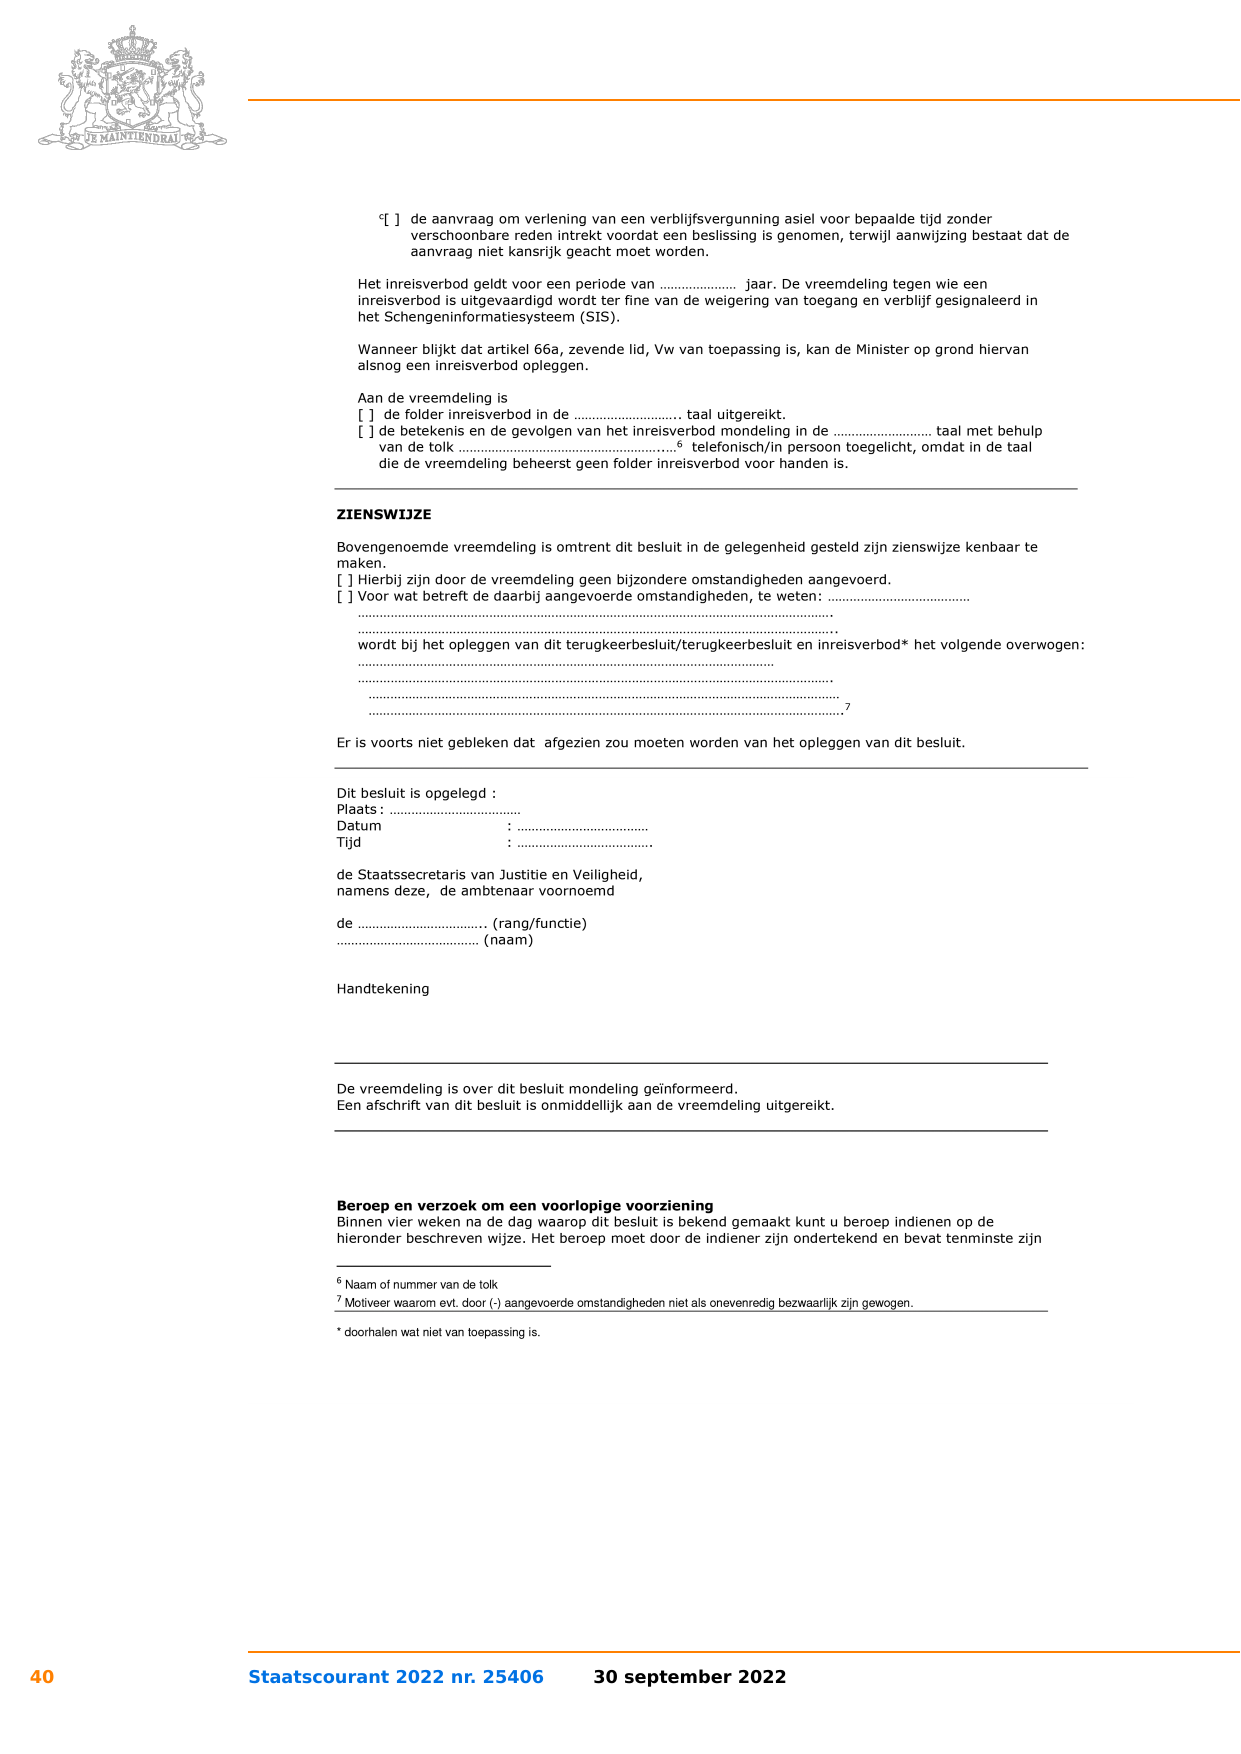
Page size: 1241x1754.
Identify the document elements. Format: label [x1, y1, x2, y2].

picture [248, 151, 1134, 1404]
picture [38, 25, 227, 150]
